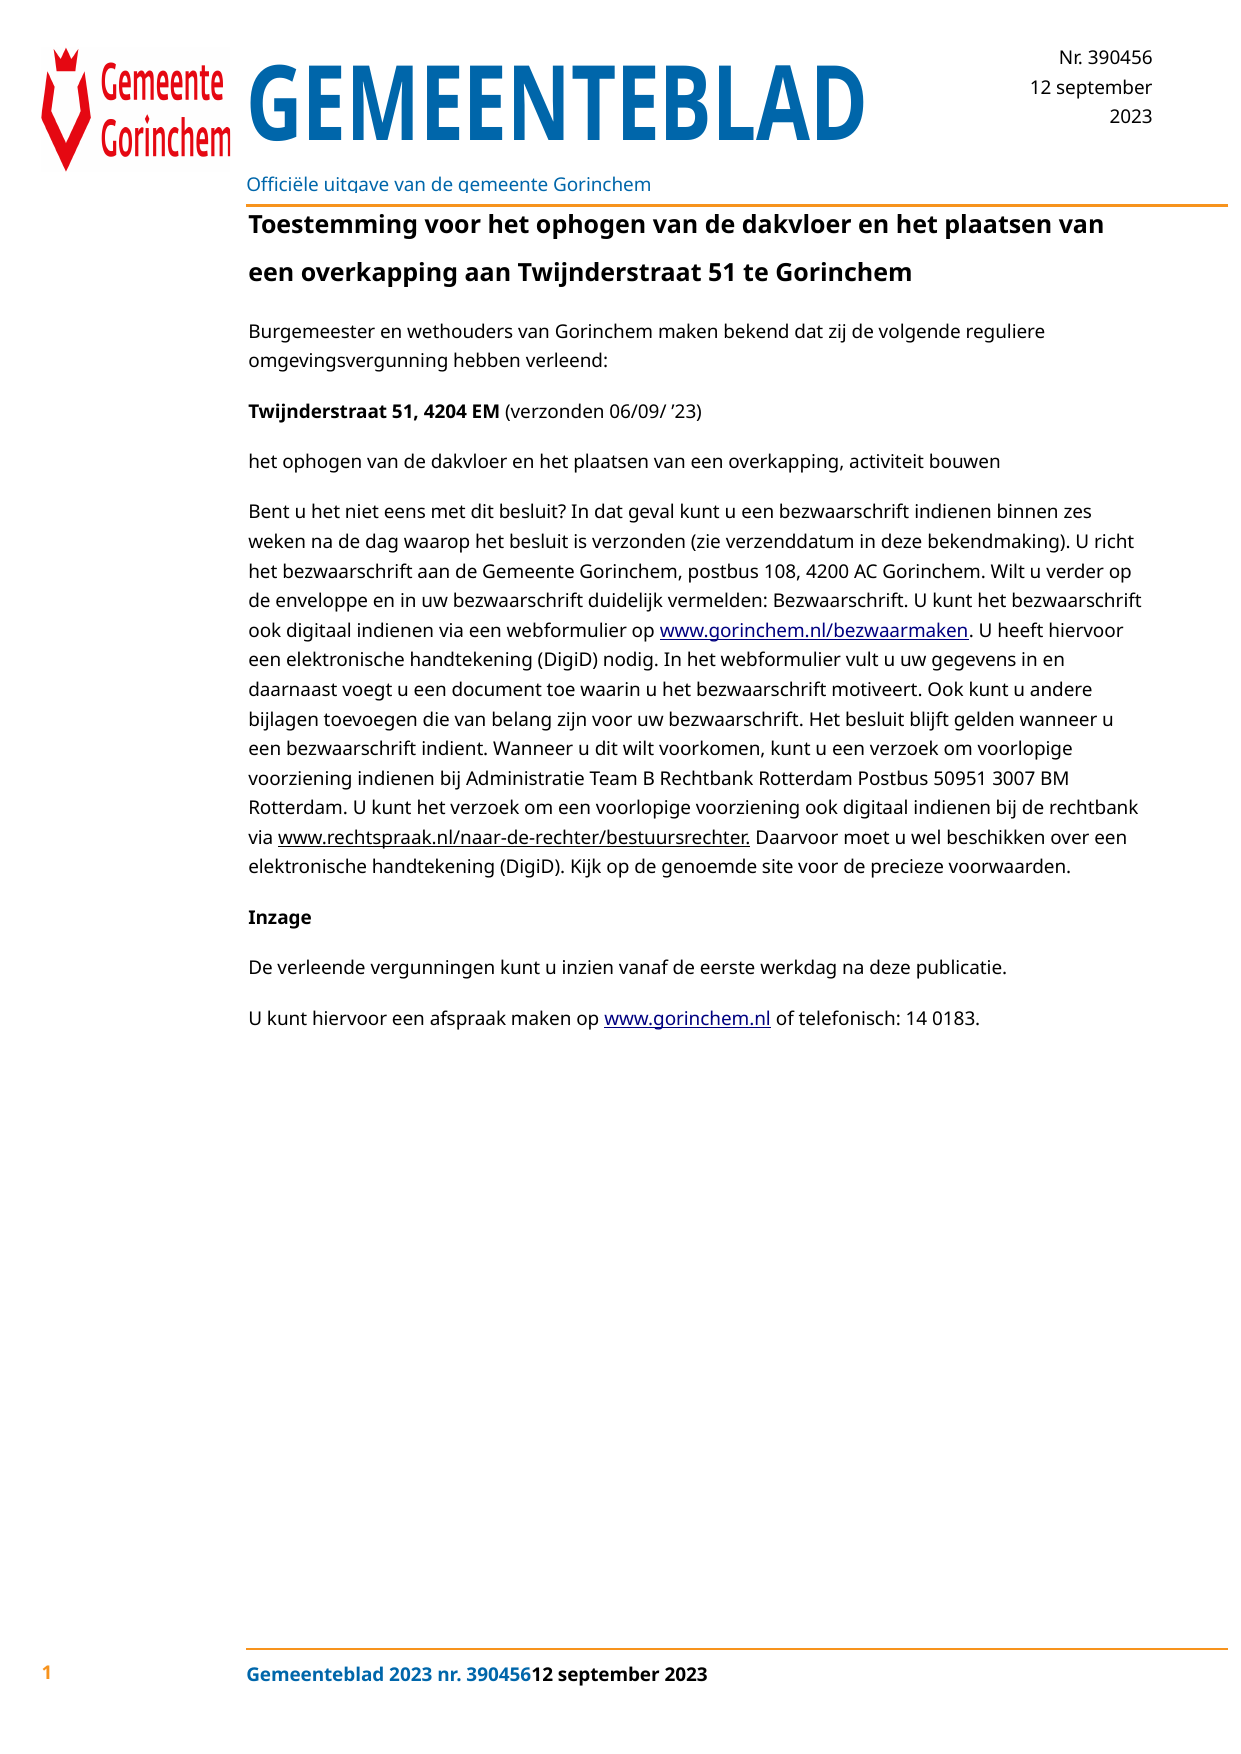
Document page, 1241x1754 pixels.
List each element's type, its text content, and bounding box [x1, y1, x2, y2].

text Bent u het niet eens met dit besluit? In dat geval kunt u een bezwaarschrift indienen binnen zes weken na de dag waarop het besluit is verzonden (zie verzenddatum in deze bekendmaking). U richt het bezwaarschrift aan de Gemeente Gorinchem, postbus 108, 4200 AC Gorinchem. Wilt u verder op de enveloppe en in uw bezwaarschrift duidelijk vermelden: Bezwaarschrift. U kunt het bezwaarschrift ook digitaal indienen via een webformulier op www.gorinchem.nl/bezwaarmaken. U heeft hiervoor een elektronische handtekening (DigiD) nodig. In het webformulier vult u uw gegevens in en daarnaast voegt u een document toe waarin u het bezwaarschrift motiveert. Ook kunt u andere bijlagen toevoegen die van belang zijn voor uw bezwaarschrift. Het besluit blijft gelden wanneer u een bezwaarschrift indient. Wanneer u dit wilt voorkomen, kunt u een verzoek om voorlopige voorziening indienen bij Administratie Team B Rechtbank Rotterdam Postbus 50951 3007 BM Rotterdam. U kunt het verzoek om een voorlopige voorziening ook digitaal indienen bij de rechtbank via www.rechtspraak.nl/naar-de-rechter/bestuursrechter. Daarvoor moet u wel beschikken over een elektronische handtekening (DigiD). Kijk op de genoemde site voor de precieze voorwaarden. [248, 499, 1152, 879]
text Burgemeester en wethouders van Gorinchem maken bekend dat zij de volgende reguliere omgevingsvergunning hebben verleend: [248, 318, 1152, 373]
text Twijnderstraat 51, 4204 EM (verzonden 06/09/ ’23) [248, 398, 1152, 424]
text Toestemming voor het ophogen van de dakvloer en het plaatsen van een overkapping aan Twijnderstraat 51 te Gorinchem [248, 207, 1152, 288]
text De verleende vergunningen kunt u inzien vanaf de eerste werkdag na deze publicatie. [248, 954, 1152, 980]
picture [41, 47, 231, 172]
text het ophogen van de dakvloer en het plaatsen van een overkapping, activiteit bouwen [248, 448, 1152, 474]
text Inzage [248, 904, 1152, 930]
text U kunt hiervoor een afspraak maken op www.gorinchem.nl of telefonisch: 14 0183. [248, 1005, 1152, 1031]
